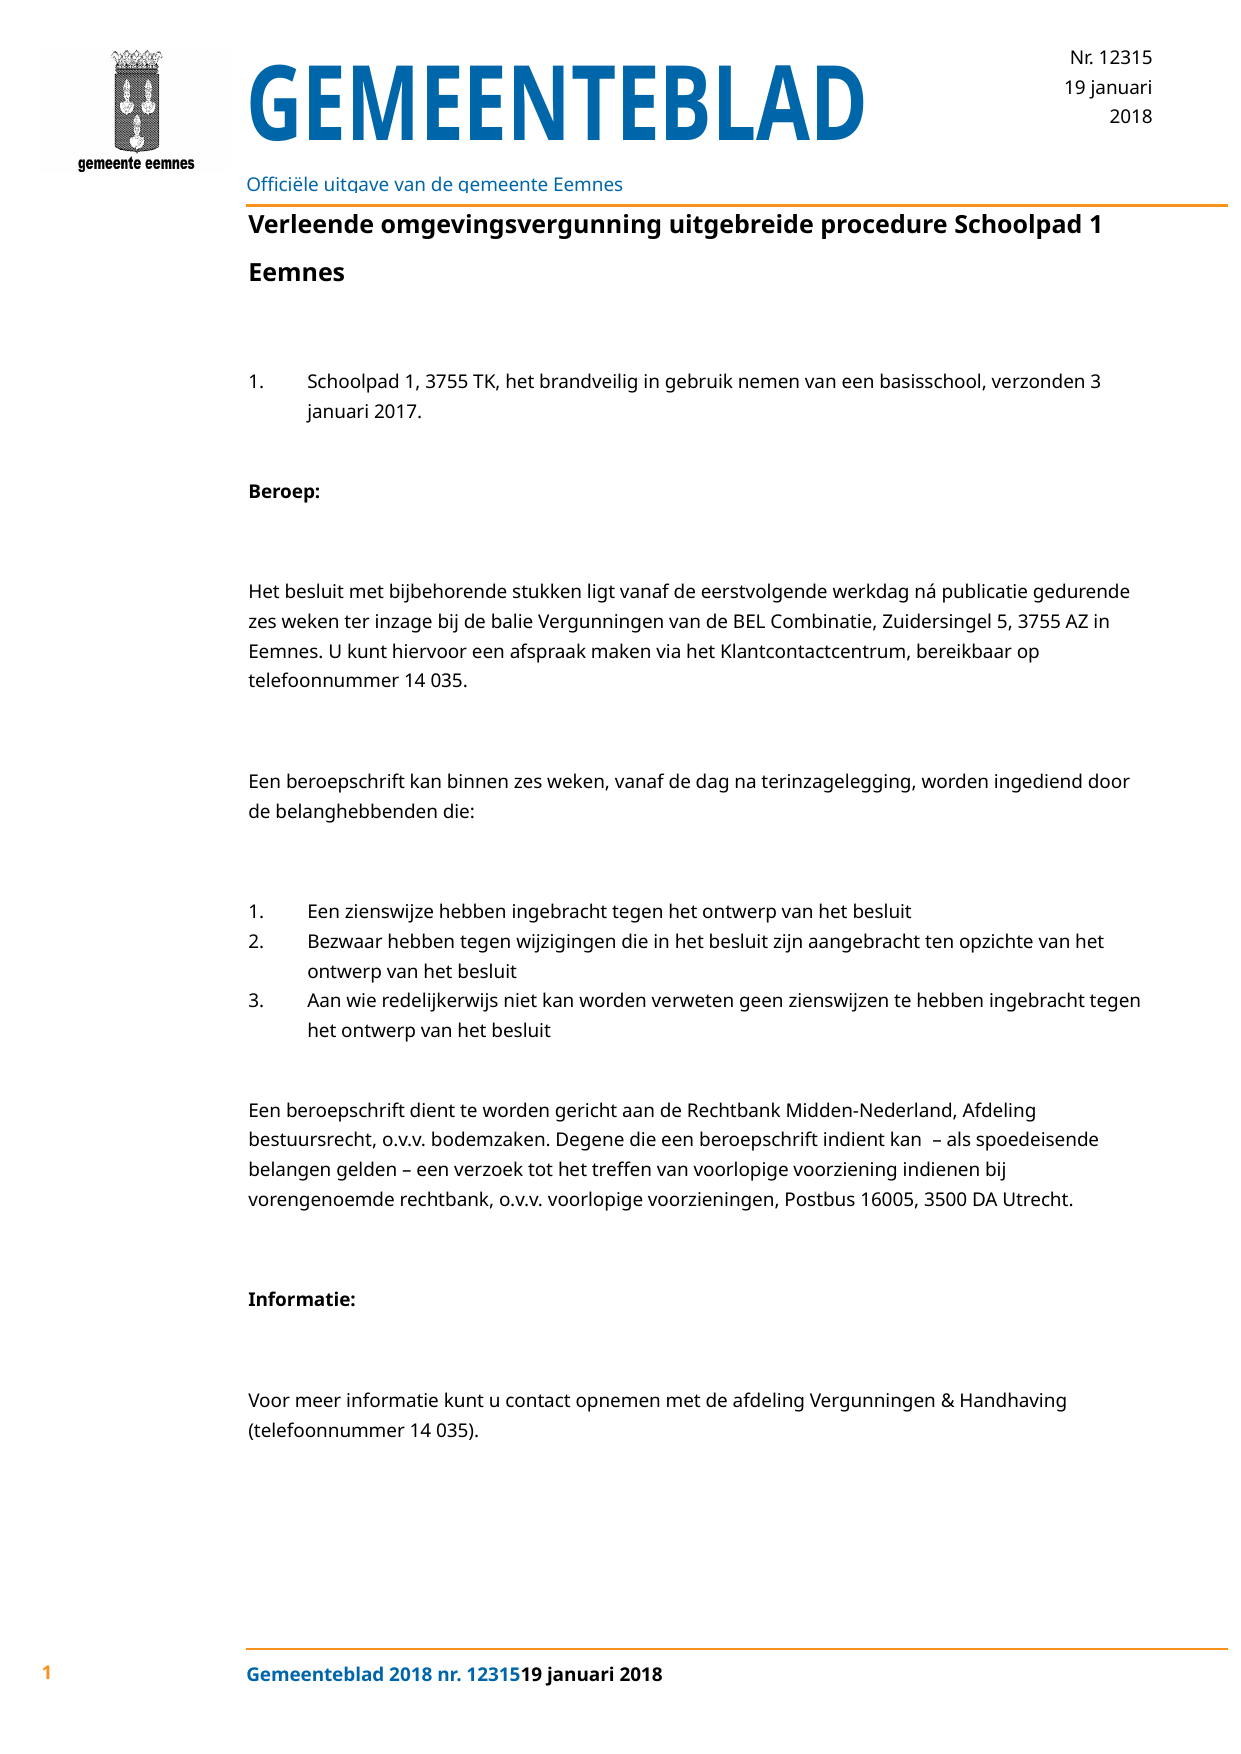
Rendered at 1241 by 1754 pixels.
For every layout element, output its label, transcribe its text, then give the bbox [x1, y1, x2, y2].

text Beroep: [248, 478, 1152, 504]
list Aan wie redelijkerwijs niet kan worden verweten geen zienswijzen te hebben ingebracht tegen het ontwerp van het besluit [248, 987, 1152, 1043]
list Schoolpad 1, 3755 TK, het brandveilig in gebruik nemen van een basisschool, verzonden 3 januari 2017. [248, 368, 1152, 424]
list Bezwaar hebben tegen wijzigingen die in het besluit zijn aangebracht ten opzichte van het ontwerp van het besluit [248, 928, 1152, 984]
text Informatie: [248, 1287, 1152, 1312]
text Voor meer informatie kunt u contact opnemen met de afdeling Vergunningen & Handhaving (telefoonnummer 14 035). [248, 1387, 1152, 1443]
text Verleende omgevingsvergunning uitgebreide procedure Schoolpad 1 Eemnes [248, 207, 1152, 288]
picture [41, 47, 231, 172]
text Een beroepschrift dient te worden gericht aan de Rechtbank Midden-Nederland, Afdeling bestuursrecht, o.v.v. bodemzaken. Degene die een beroepschrift indient kan – als spoedeisende belangen gelden – een verzoek tot het treffen van voorlopige voorziening indienen bij vorengenoemde rechtbank, o.v.v. voorlopige voorzieningen, Postbus 16005, 3500 DA Utrecht. [248, 1097, 1152, 1212]
text Een beroepschrift kan binnen zes weken, vanaf de dag na terinzagelegging, worden ingediend door de belanghebbenden die: [248, 768, 1152, 824]
text Het besluit met bijbehorende stukken ligt vanaf de eerstvolgende werkdag ná publicatie gedurende zes weken ter inzage bij de balie Vergunningen van de BEL Combinatie, Zuidersingel 5, 3755 AZ in Eemnes. U kunt hiervoor een afspraak maken via het Klantcontactcentrum, bereikbaar op telefoonnummer 14 035. [248, 579, 1152, 693]
list Een zienswijze hebben ingebracht tegen het ontwerp van het besluit [248, 899, 1152, 924]
